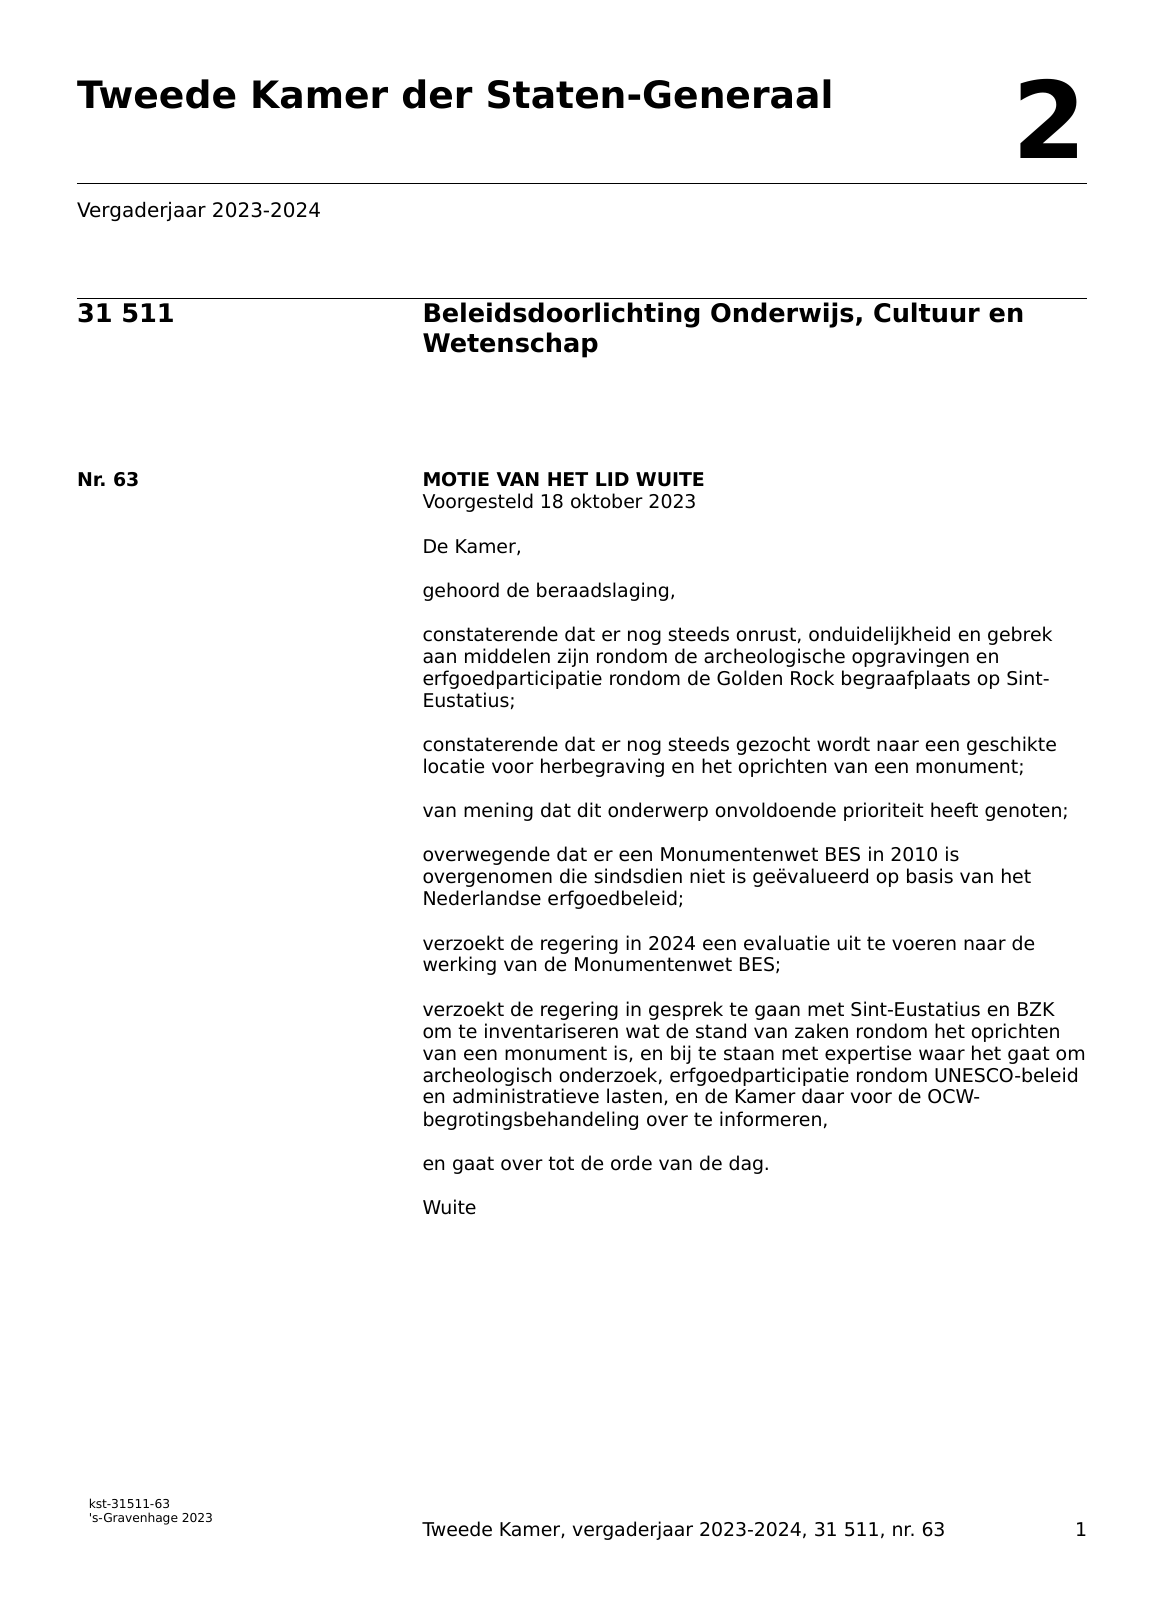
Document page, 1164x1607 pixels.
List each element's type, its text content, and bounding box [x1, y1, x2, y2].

text 's-Gravenhage 2023 [88, 1511, 323, 1525]
text overwegende dat er een Monumentenwet BES in 2010 is overgenomen die sindsdien niet is geëvalueerd op basis van het Nederlandse erfgoedbeleid; [422, 844, 1087, 910]
text verzoekt de regering in 2024 een evaluatie uit te voeren naar de werking van de Monumentenwet BES; [422, 932, 1087, 976]
subtitle 31 511 Beleidsdoorlichting Onderwijs, Cultuur en Wetenschap [77, 299, 1087, 358]
text gehoord de beraadslaging, [422, 580, 1087, 602]
text kst-31511-63 [88, 1497, 323, 1511]
text constaterende dat er nog steeds onrust, onduidelijkheid en gebrek aan middelen zijn rondom de archeologische opgravingen en erfgoedparticipatie rondom de Golden Rock begraafplaats op Sint-Eustatius; [422, 624, 1087, 712]
text De Kamer, [422, 536, 1087, 557]
table_header 2 [886, 59, 1087, 183]
text Voorgesteld 18 oktober 2023 [422, 491, 1087, 513]
subtitle Nr. 63 MOTIE VAN HET LID WUITE [77, 469, 1087, 491]
text verzoekt de regering in gesprek te gaan met Sint-Eustatius en BZK om te inventariseren wat de stand van zaken rondom het oprichten van een monument is, en bij te staan met expertise waar het gaat om archeologisch onderzoek, erfgoedparticipatie rondom UNESCO-beleid en administratieve lasten, en de Kamer daar voor de OCW-begrotingsbehandeling over te informeren, [422, 998, 1087, 1130]
text en gaat over tot de orde van de dag. [422, 1153, 1087, 1174]
text van mening dat dit onderwerp onvoldoende prioriteit heeft genoten; [422, 800, 1087, 822]
table_header Tweede Kamer der Staten-Generaal [77, 59, 886, 183]
text Wuite [422, 1197, 1087, 1219]
text constaterende dat er nog steeds gezocht wordt naar een geschikte locatie voor herbegraving en het oprichten van een monument; [422, 734, 1087, 778]
table_cell Vergaderjaar 2023-2024 [77, 184, 1087, 298]
